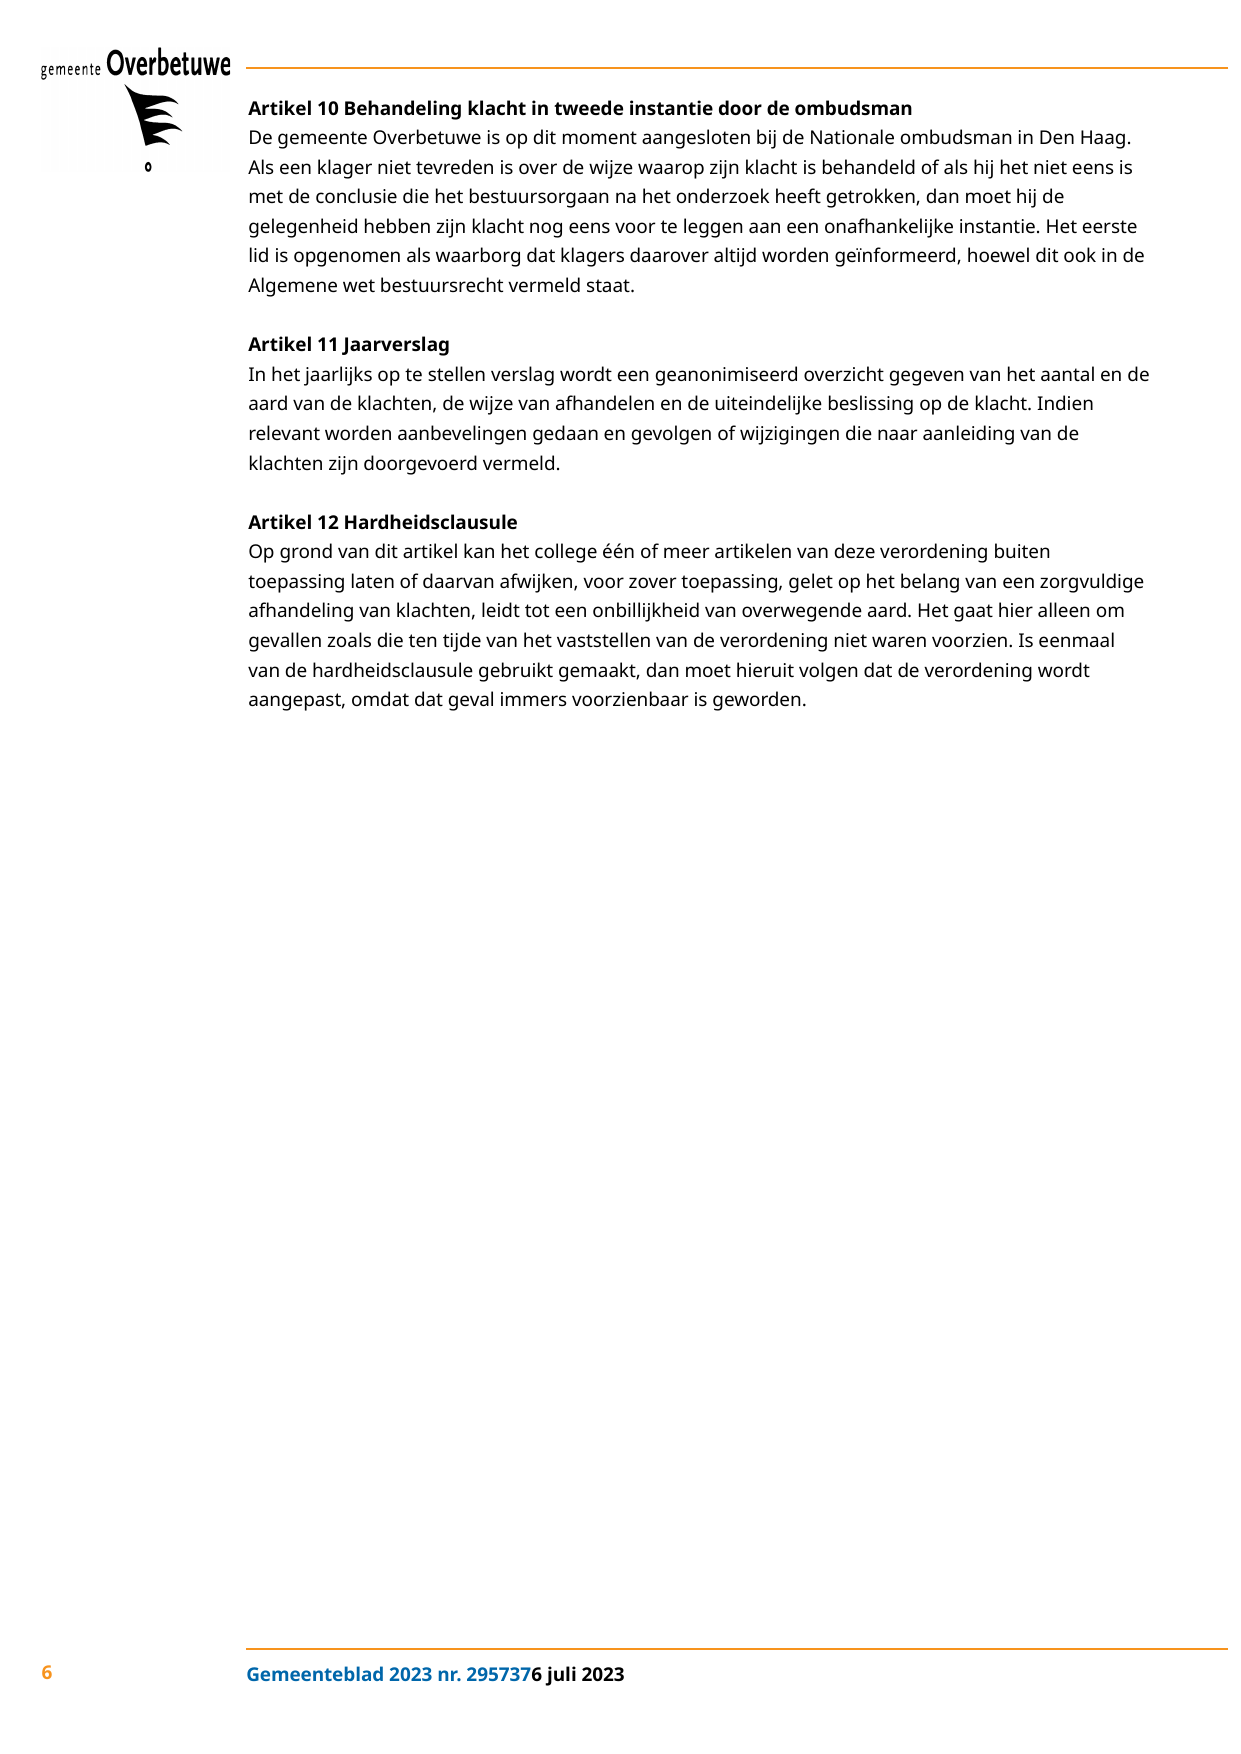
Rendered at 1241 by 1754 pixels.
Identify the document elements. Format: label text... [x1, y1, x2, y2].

picture [41, 47, 231, 172]
text De gemeente Overbetuwe is op dit moment aangesloten bij de Nationale ombudsman in Den Haag. Als een klager niet tevreden is over de wijze waarop zijn klacht is behandeld of als hij het niet eens is met de conclusie die het bestuursorgaan na het onderzoek heeft getrokken, dan moet hij de gelegenheid hebben zijn klacht nog eens voor te leggen aan een onafhankelijke instantie. Het eerste lid is opgenomen als waarborg dat klagers daarover altijd worden geïnformeerd, hoewel dit ook in de Algemene wet bestuursrecht vermeld staat. [248, 124, 1152, 298]
text Artikel 12 Hardheidsclausule [248, 509, 1152, 535]
text Artikel 11 Jaarverslag [248, 331, 1152, 357]
text Op grond van dit artikel kan het college één of meer artikelen van deze verordening buiten toepassing laten of daarvan afwijken, voor zover toepassing, gelet op het belang van een zorgvuldige afhandeling van klachten, leidt tot een onbillijkheid van overwegende aard. Het gaat hier alleen om gevallen zoals die ten tijde van het vaststellen van de verordening niet waren voorzien. Is eenmaal van de hardheidsclausule gebruikt gemaakt, dan moet hieruit volgen dat de verordening wordt aangepast, omdat dat geval immers voorzienbaar is geworden. [248, 538, 1152, 712]
text In het jaarlijks op te stellen verslag wordt een geanonimiseerd overzicht gegeven van het aantal en de aard van de klachten, de wijze van afhandelen en de uiteindelijke beslissing op de klacht. Indien relevant worden aanbevelingen gedaan en gevolgen of wijzigingen die naar aanleiding van de klachten zijn doorgevoerd vermeld. [248, 361, 1152, 476]
text Artikel 10 Behandeling klacht in tweede instantie door de ombudsman [248, 95, 1152, 121]
